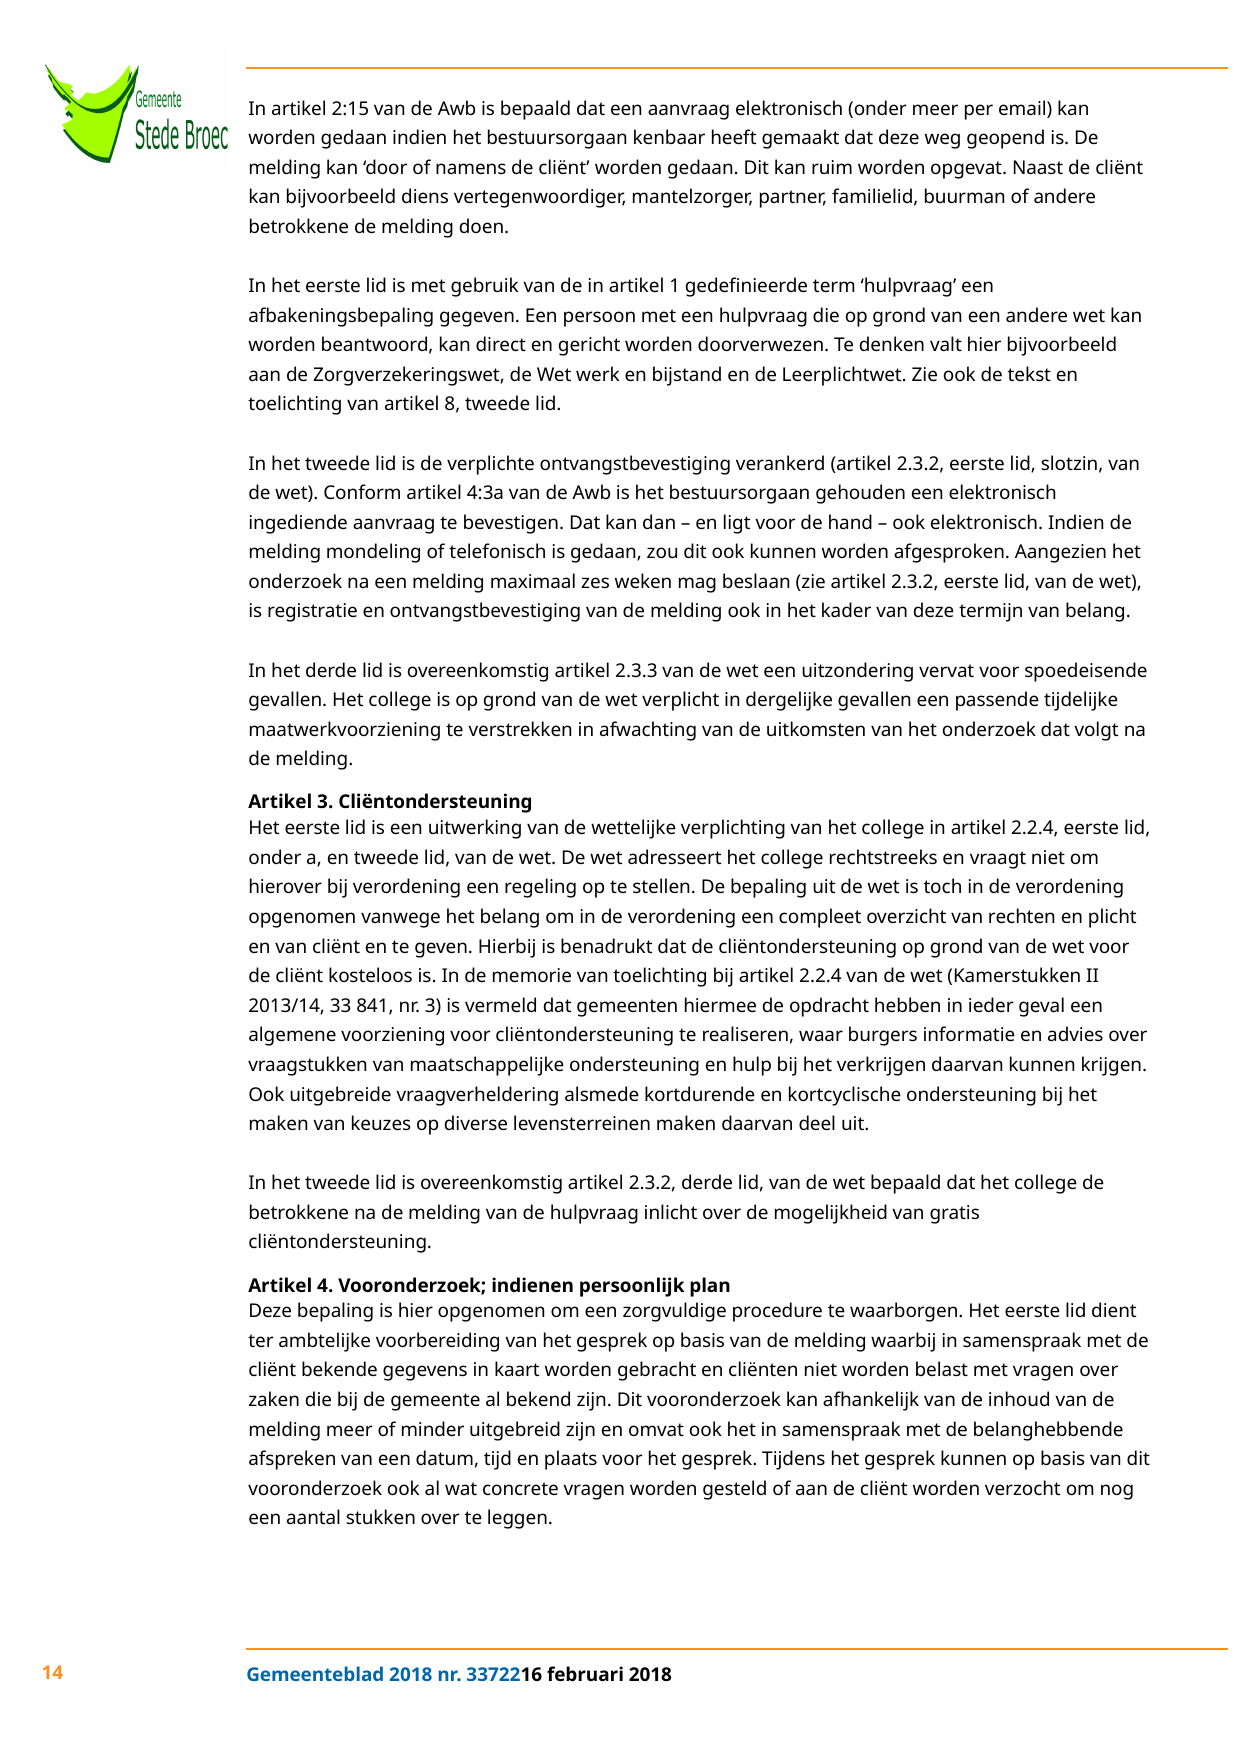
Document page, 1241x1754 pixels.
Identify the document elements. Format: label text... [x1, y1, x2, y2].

text Artikel 4. Vooronderzoek; indienen persoonlijk plan [248, 1272, 1152, 1297]
text In artikel 2:15 van de Awb is bepaald dat een aanvraag elektronisch (onder meer per email) kan worden gedaan indien het bestuursorgaan kenbaar heeft gemaakt dat deze weg geopend is. De melding kan ‘door of namens de cliënt’ worden gedaan. Dit kan ruim worden opgevat. Naast de cliënt kan bijvoorbeeld diens vertegenwoordiger, mantelzorger, partner, familielid, buurman of andere betrokkene de melding doen. [248, 95, 1152, 239]
text In het tweede lid is overeenkomstig artikel 2.3.2, derde lid, van de wet bepaald dat het college de betrokkene na de melding van de hulpvraag inlicht over de mogelijkheid van gratis cliëntondersteuning. [248, 1169, 1152, 1254]
picture [41, 47, 231, 172]
text In het tweede lid is de verplichte ontvangstbevestiging verankerd (artikel 2.3.2, eerste lid, slotzin, van de wet). Conform artikel 4:3a van de Awb is het bestuursorgaan gehouden een elektronisch ingediende aanvraag te bevestigen. Dat kan dan – en ligt voor de hand – ook elektronisch. Indien de melding mondeling of telefonisch is gedaan, zou dit ook kunnen worden afgesproken. Aangezien het onderzoek na een melding maximaal zes weken mag beslaan (zie artikel 2.3.2, eerste lid, van de wet), is registratie en ontvangstbevestiging van de melding ook in het kader van deze termijn van belang. [248, 450, 1152, 623]
text Deze bepaling is hier opgenomen om een zorgvuldige procedure te waarborgen. Het eerste lid dient ter ambtelijke voorbereiding van het gesprek op basis van de melding waarbij in samenspraak met de cliënt bekende gegevens in kaart worden gebracht en cliënten niet worden belast met vragen over zaken die bij de gemeente al bekend zijn. Dit vooronderzoek kan afhankelijk van de inhoud van de melding meer of minder uitgebreid zijn en omvat ook het in samenspraak met de belanghebbende afspreken van een datum, tijd en plaats voor het gesprek. Tijdens het gesprek kunnen op basis van dit vooronderzoek ook al wat concrete vragen worden gesteld of aan de cliënt worden verzocht om nog een aantal stukken over te leggen. [248, 1297, 1152, 1530]
text Het eerste lid is een uitwerking van de wettelijke verplichting van het college in artikel 2.2.4, eerste lid, onder a, en tweede lid, van de wet. De wet adresseert het college rechtstreeks en vraagt niet om hierover bij verordening een regeling op te stellen. De bepaling uit de wet is toch in de verordening opgenomen vanwege het belang om in de verordening een compleet overzicht van rechten en plicht en van cliënt en te geven. Hierbij is benadrukt dat de cliëntondersteuning op grond van de wet voor de cliënt kosteloos is. In de memorie van toelichting bij artikel 2.2.4 van de wet (Kamerstukken II 2013/14, 33 841, nr. 3) is vermeld dat gemeenten hiermee de opdracht hebben in ieder geval een algemene voorziening voor cliëntondersteuning te realiseren, waar burgers informatie en advies over vraagstukken van maatschappelijke ondersteuning en hulp bij het verkrijgen daarvan kunnen krijgen. Ook uitgebreide vraagverheldering alsmede kortdurende en kortcyclische ondersteuning bij het maken van keuzes op diverse levensterreinen maken daarvan deel uit. [248, 814, 1152, 1136]
text In het eerste lid is met gebruik van de in artikel 1 gedefinieerde term ‘hulpvraag’ een afbakeningsbepaling gegeven. Een persoon met een hulpvraag die op grond van een andere wet kan worden beantwoord, kan direct en gericht worden doorverwezen. Te denken valt hier bijvoorbeeld aan de Zorgverzekeringswet, de Wet werk en bijstand en de Leerplichtwet. Zie ook de tekst en toelichting van artikel 8, tweede lid. [248, 272, 1152, 416]
text In het derde lid is overeenkomstig artikel 2.3.3 van de wet een uitzondering vervat voor spoedeisende gevallen. Het college is op grond van de wet verplicht in dergelijke gevallen een passende tijdelijke maatwerkvoorziening te verstrekken in afwachting van de uitkomsten van het onderzoek dat volgt na de melding. [248, 657, 1152, 771]
text Artikel 3. Cliëntondersteuning [248, 789, 1152, 814]
